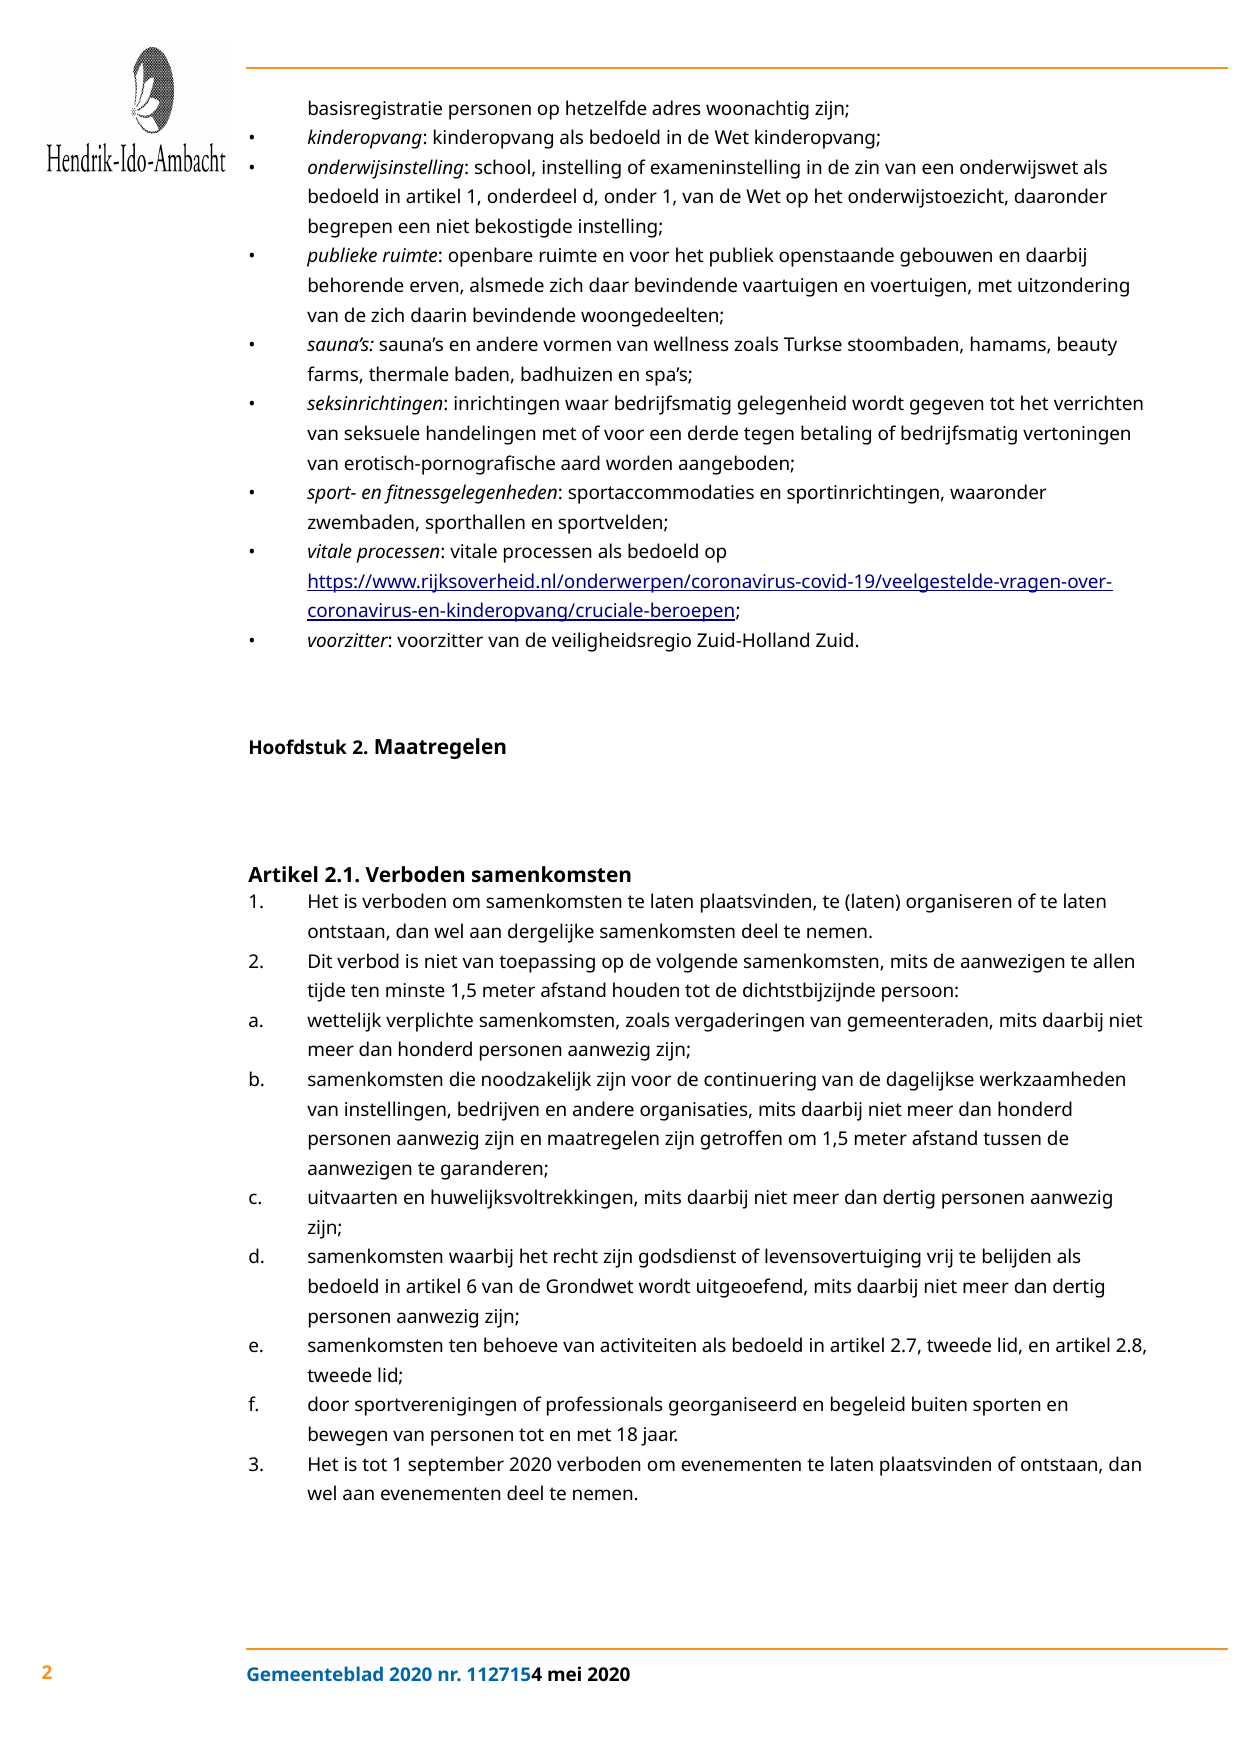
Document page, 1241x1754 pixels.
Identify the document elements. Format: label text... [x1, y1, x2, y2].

list wettelijk verplichte samenkomsten, zoals vergaderingen van gemeenteraden, mits daarbij niet meer dan honderd personen aanwezig zijn; [248, 1007, 1152, 1062]
list Het is tot 1 september 2020 verboden om evenementen te laten plaatsvinden of ontstaan, dan wel aan evenementen deel te nemen. [248, 1451, 1152, 1506]
list sauna’s: sauna’s en andere vormen van wellness zoals Turkse stoombaden, hamams, beauty farms, thermale baden, badhuizen en spa’s; [248, 331, 1152, 387]
list kinderopvang: kinderopvang als bedoeld in de Wet kinderopvang; [248, 124, 1152, 150]
list publieke ruimte: openbare ruimte en voor het publiek openstaande gebouwen en daarbij behorende erven, alsmede zich daar bevindende vaartuigen en voertuigen, met uitzondering van de zich daarin bevindende woongedeelten; [248, 243, 1152, 328]
list Dit verbod is niet van toepassing op de volgende samenkomsten, mits de aanwezigen te allen tijde ten minste 1,5 meter afstand houden tot de dichtstbijzijnde persoon: [248, 948, 1152, 1003]
list uitvaarten en huwelijksvoltrekkingen, mits daarbij niet meer dan dertig personen aanwezig zijn; [248, 1184, 1152, 1240]
list basisregistratie personen op hetzelfde adres woonachtig zijn; [248, 95, 1152, 121]
list seksinrichtingen: inrichtingen waar bedrijfsmatig gelegenheid wordt gegeven tot het verrichten van seksuele handelingen met of voor een derde tegen betaling of bedrijfsmatig vertoningen van erotisch-pornografische aard worden aangeboden; [248, 391, 1152, 476]
list samenkomsten ten behoeve van activiteiten als bedoeld in artikel 2.7, tweede lid, en artikel 2.8, tweede lid; [248, 1332, 1152, 1388]
picture [41, 47, 231, 172]
list samenkomsten waarbij het recht zijn godsdienst of levensovertuiging vrij te belijden als bedoeld in artikel 6 van de Grondwet wordt uitgeoefend, mits daarbij niet meer dan dertig personen aanwezig zijn; [248, 1244, 1152, 1328]
list samenkomsten die noodzakelijk zijn voor de continuering van de dagelijkse werkzaamheden van instellingen, bedrijven en andere organisaties, mits daarbij niet meer dan honderd personen aanwezig zijn en maatregelen zijn getroffen om 1,5 meter afstand tussen de aanwezigen te garanderen; [248, 1066, 1152, 1181]
list voorzitter: voorzitter van de veiligheidsregio Zuid-Holland Zuid. [248, 627, 1152, 653]
list onderwijsinstelling: school, instelling of exameninstelling in de zin van een onderwijswet als bedoeld in artikel 1, onderdeel d, onder 1, van de Wet op het onderwijstoezicht, daaronder begrepen een niet bekostigde instelling; [248, 154, 1152, 239]
list sport- en fitnessgelegenheden: sportaccommodaties en sportinrichtingen, waaronder zwembaden, sporthallen en sportvelden; [248, 479, 1152, 535]
list Het is verboden om samenkomsten te laten plaatsvinden, te (laten) organiseren of te laten ontstaan, dan wel aan dergelijke samenkomsten deel te nemen. [248, 889, 1152, 944]
list vitale processen: vitale processen als bedoeld op https://www.rijksoverheid.nl/onderwerpen/coronavirus-covid-19/veelgestelde-vragen-over-coronavirus-en-kinderopvang/cruciale-beroepen; [248, 538, 1152, 623]
list door sportverenigingen of professionals georganiseerd en begeleid buiten sporten en bewegen van personen tot en met 18 jaar. [248, 1392, 1152, 1447]
text Hoofdstuk 2. Maatregelen [248, 732, 1152, 761]
text Artikel 2.1. Verboden samenkomsten [248, 860, 1152, 889]
